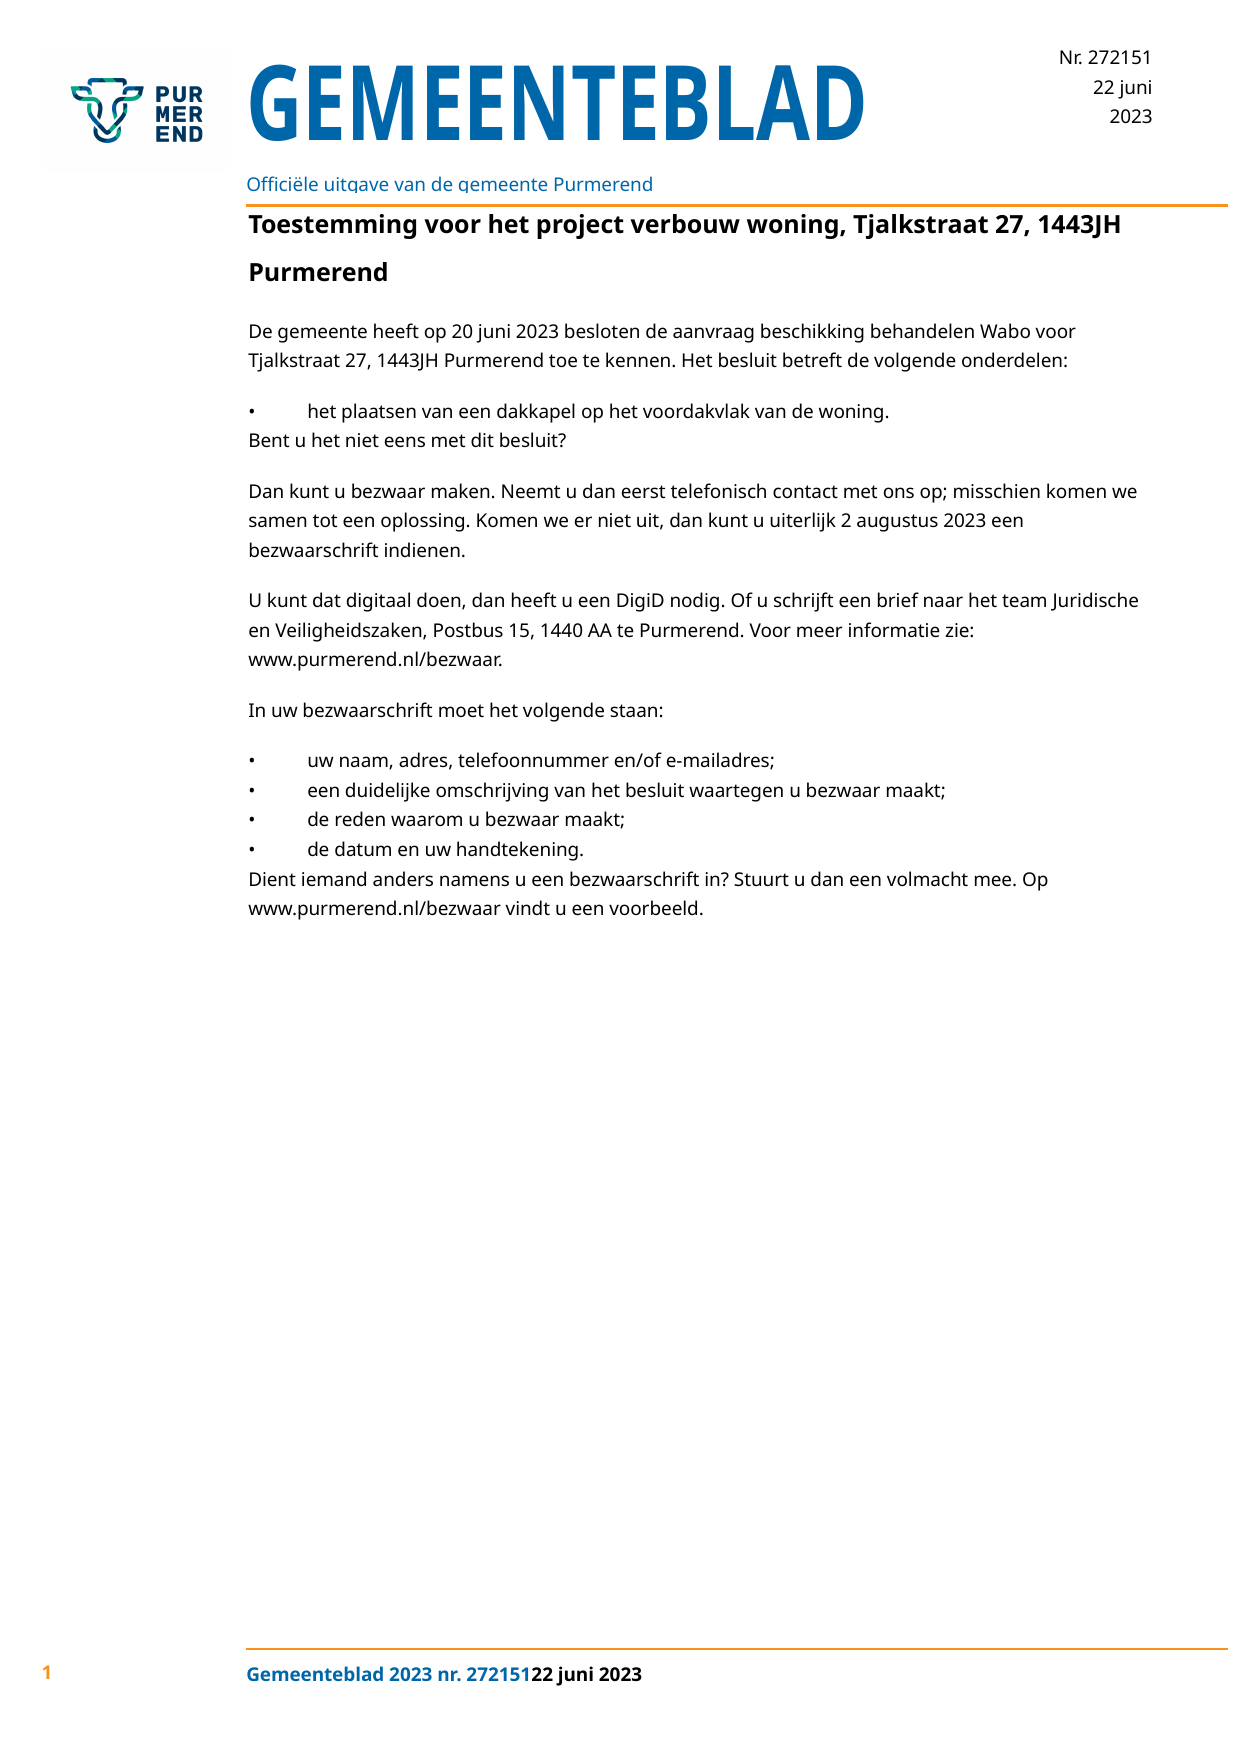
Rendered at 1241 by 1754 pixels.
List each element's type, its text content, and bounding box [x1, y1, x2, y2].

text In uw bezwaarschrift moet het volgende staan: [248, 697, 1152, 723]
text Dan kunt u bezwaar maken. Neemt u dan eerst telefonisch contact met ons op; misschien komen we samen tot een oplossing. Komen we er niet uit, dan kunt u uiterlijk 2 augustus 2023 een bezwaarschrift indienen. [248, 478, 1152, 563]
text U kunt dat digitaal doen, dan heeft u een DigiD nodig. Of u schrijft een brief naar het team Juridische en Veiligheidszaken, Postbus 15, 1440 AA te Purmerend. Voor meer informatie zie: www.purmerend.nl/bezwaar. [248, 587, 1152, 672]
text De gemeente heeft op 20 juni 2023 besloten de aanvraag beschikking behandelen Wabo voor Tjalkstraat 27, 1443JH Purmerend toe te kennen. Het besluit betreft de volgende onderdelen: [248, 318, 1152, 373]
text Dient iemand anders namens u een bezwaarschrift in? Stuurt u dan een volmacht mee. Op www.purmerend.nl/bezwaar vindt u een voorbeeld. [248, 866, 1152, 921]
list een duidelijke omschrijving van het besluit waartegen u bezwaar maakt; [248, 777, 1152, 803]
text Bent u het niet eens met dit besluit? [248, 427, 1152, 453]
list het plaatsen van een dakkapel op het voordakvlak van de woning. [248, 398, 1152, 424]
list de reden waarom u bezwaar maakt; [248, 807, 1152, 832]
picture [41, 47, 231, 172]
list de datum en uw handtekening. [248, 836, 1152, 862]
list uw naam, adres, telefoonnummer en/of e-mailadres; [248, 747, 1152, 773]
text Toestemming voor het project verbouw woning, Tjalkstraat 27, 1443JH Purmerend [248, 207, 1152, 288]
